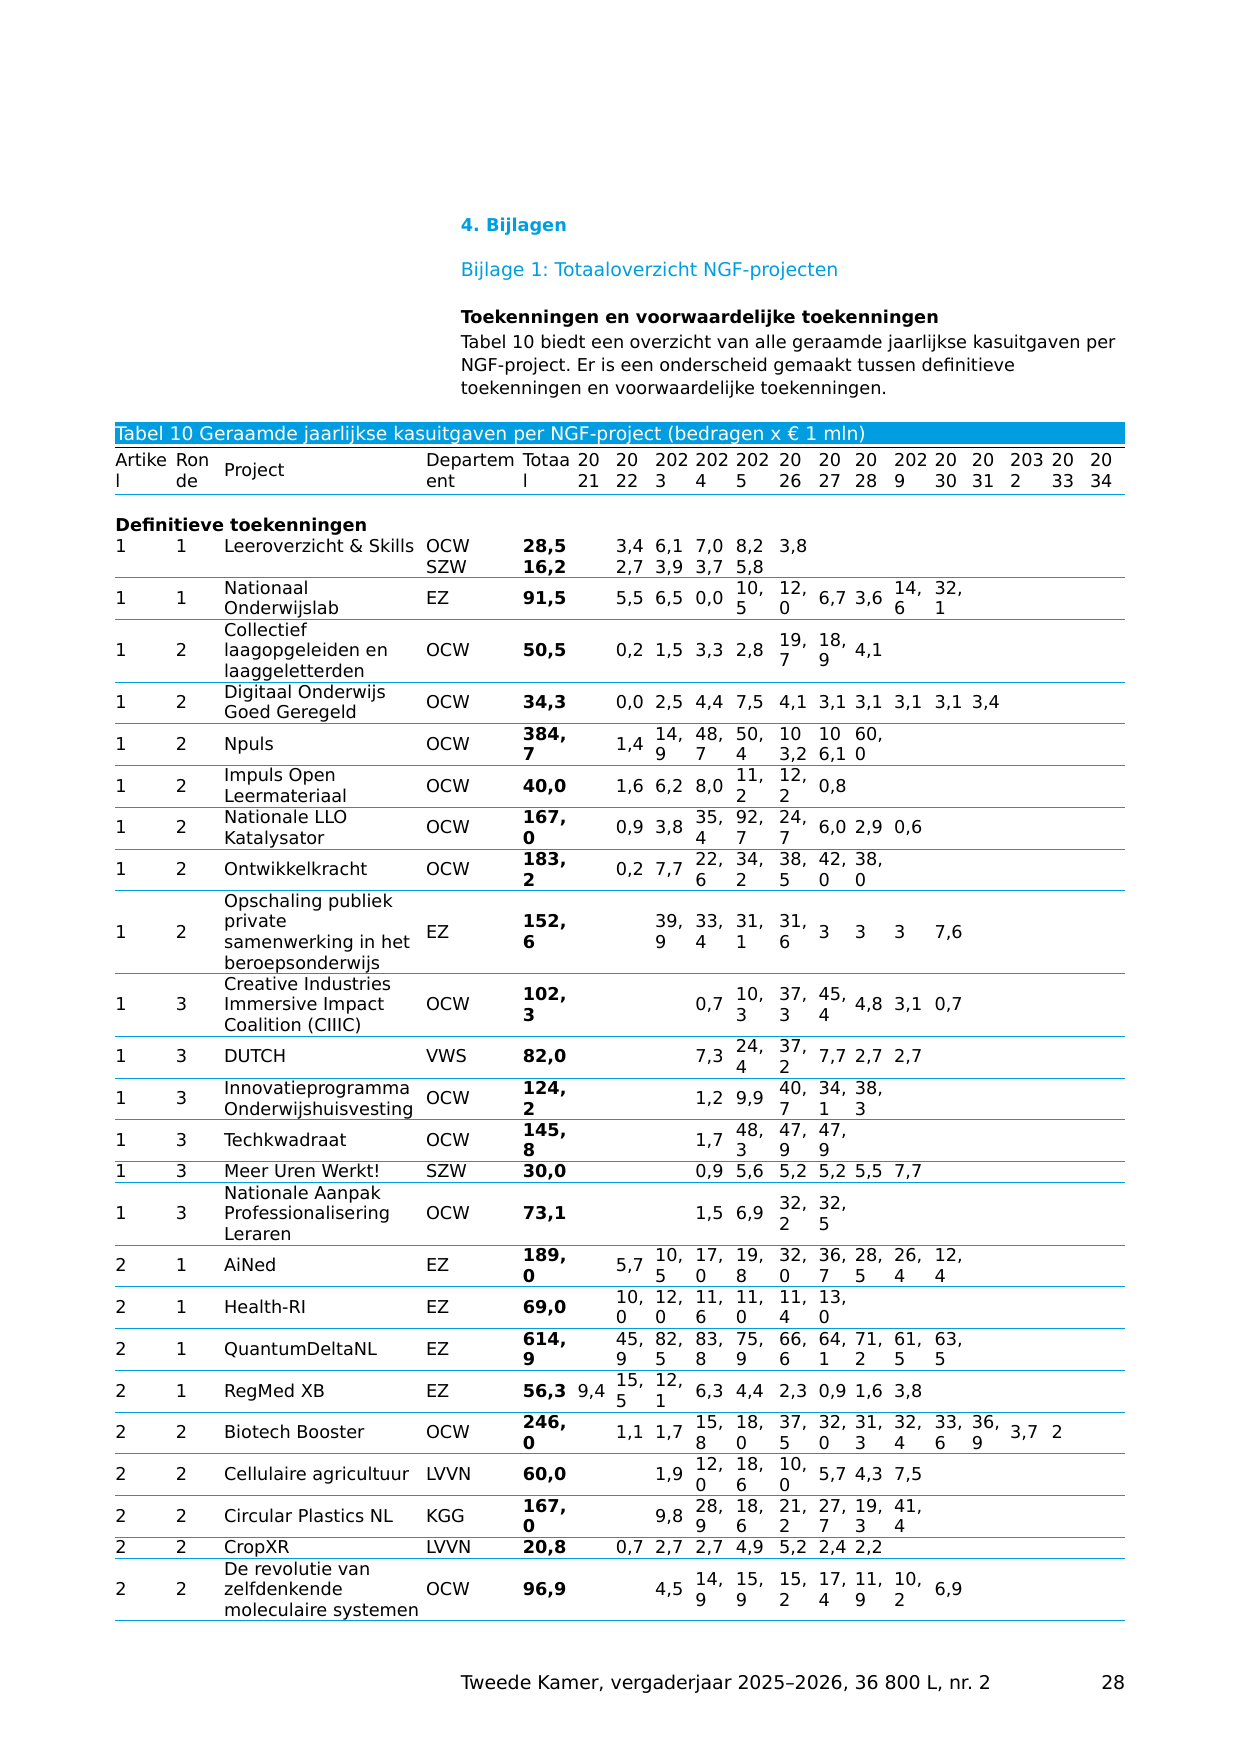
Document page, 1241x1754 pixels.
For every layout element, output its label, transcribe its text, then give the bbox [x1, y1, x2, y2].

table_cell 1,7 [652, 1413, 692, 1453]
table_cell 5,7 [815, 1454, 852, 1495]
table_cell [574, 1037, 613, 1077]
table_cell [1049, 891, 1087, 973]
table_cell Impuls Open Leermateriaal [221, 766, 423, 807]
table_cell 30,0 [520, 1162, 574, 1182]
table_cell 2 [115, 1496, 173, 1537]
table_cell [1087, 1371, 1125, 1412]
table_cell 7,0 [692, 536, 733, 557]
table_cell EZ [423, 1246, 520, 1286]
table_cell 2 [115, 1538, 173, 1558]
table_cell 32,0 [815, 1413, 852, 1453]
table_cell 246,0 [520, 1413, 574, 1453]
table_cell 1 [173, 1371, 221, 1412]
table_cell 56,3 [520, 1371, 574, 1412]
table_cell [520, 495, 574, 515]
table_cell 71,2 [852, 1329, 891, 1370]
table_cell [1087, 974, 1125, 1036]
table_cell 2 [115, 1287, 173, 1328]
table_cell SZW [423, 557, 520, 577]
table_cell [1087, 683, 1125, 723]
table_cell [613, 1559, 652, 1620]
table_cell 6,2 [652, 766, 692, 807]
table_cell [969, 1559, 1007, 1620]
table_cell 10,5 [733, 578, 776, 619]
table_cell 31,3 [852, 1413, 891, 1453]
table_cell 60,0 [852, 724, 891, 765]
table_cell 2025 [733, 448, 776, 494]
title 4. Bijlagen [461, 213, 1125, 236]
table_cell 2 [173, 808, 221, 848]
table_cell 2 [1049, 1413, 1087, 1453]
table_cell 0,2 [613, 620, 652, 681]
table_cell 15,9 [733, 1559, 776, 1620]
table_cell 10,3 [733, 974, 776, 1036]
table_cell 21,2 [776, 1496, 815, 1537]
table_cell 8,2 [733, 536, 776, 557]
table_cell [969, 536, 1007, 557]
table_cell 1 [115, 1037, 173, 1077]
table_cell 1 [115, 578, 173, 619]
table_cell [1087, 1079, 1125, 1119]
table_cell 3,7 [692, 557, 733, 577]
table_cell [931, 766, 969, 807]
table_cell [931, 1454, 969, 1495]
table_cell 106,1 [815, 724, 852, 765]
table_cell 42,0 [815, 850, 852, 890]
table_cell 28,9 [692, 1496, 733, 1537]
table_cell 1 [115, 536, 173, 557]
table_cell Project [221, 448, 423, 494]
table_cell OCW [423, 974, 520, 1036]
table_cell 5,5 [613, 578, 652, 619]
table_cell [574, 766, 613, 807]
table_cell [574, 1183, 613, 1244]
table_cell 69,0 [520, 1287, 574, 1328]
table_cell 11,4 [776, 1287, 815, 1328]
table_cell [1087, 1246, 1125, 1286]
table_cell 35,4 [692, 808, 733, 848]
table_cell 33,6 [931, 1413, 969, 1453]
table_cell [969, 557, 1007, 577]
table_cell 12,4 [931, 1246, 969, 1286]
table_cell [891, 1538, 931, 1558]
table_cell [173, 557, 221, 577]
table_cell 3,7 [1007, 1413, 1048, 1453]
table_cell [931, 1120, 969, 1161]
table_cell 38,3 [852, 1079, 891, 1119]
table_cell [613, 1496, 652, 1537]
table_cell Definitieve toekenningen [115, 515, 1048, 536]
table_cell [969, 1287, 1007, 1328]
table_cell 6,0 [815, 808, 852, 848]
table_cell 18,0 [733, 1413, 776, 1453]
table_cell [931, 495, 969, 515]
table_cell 33,4 [692, 891, 733, 973]
table_cell 2 [173, 1559, 221, 1620]
table_cell 10,0 [776, 1454, 815, 1495]
table_cell Innovatieprogramma Onderwijshuisvesting [221, 1079, 423, 1119]
table_cell 5,8 [733, 557, 776, 577]
table_cell 2 [115, 1246, 173, 1286]
table_cell [574, 808, 613, 848]
table_cell 1 [173, 1287, 221, 1328]
table_cell 13,0 [815, 1287, 852, 1328]
table_cell [1007, 1329, 1048, 1370]
table_cell 4,9 [733, 1538, 776, 1558]
table_cell [574, 620, 613, 681]
table_cell [891, 1079, 931, 1119]
table_cell [931, 1371, 969, 1412]
table_cell 145,8 [520, 1120, 574, 1161]
table_cell 614,9 [520, 1329, 574, 1370]
table_cell 6,7 [815, 578, 852, 619]
table_cell [931, 536, 969, 557]
table_cell 1,2 [692, 1079, 733, 1119]
table_cell [891, 766, 931, 807]
table_cell [1007, 1162, 1048, 1182]
table_cell OCW [423, 808, 520, 848]
table_cell 3 [173, 1037, 221, 1077]
text Toekenningen en voorwaardelijke toekenningen [461, 305, 1125, 328]
table_cell 2022 [613, 448, 652, 494]
table_cell [1007, 974, 1048, 1036]
table_cell 384,7 [520, 724, 574, 765]
table_cell [221, 557, 423, 577]
table_cell [574, 724, 613, 765]
table_cell 16,2 [520, 557, 574, 577]
table_cell [1087, 766, 1125, 807]
table_cell SZW [423, 1162, 520, 1182]
table_cell [852, 1287, 891, 1328]
table_cell Nationale LLO Katalysator [221, 808, 423, 848]
table_cell [891, 1287, 931, 1328]
table_cell 1 [115, 891, 173, 973]
table_cell 37,2 [776, 1037, 815, 1077]
table_cell 124,2 [520, 1079, 574, 1119]
table_cell 2,7 [652, 1538, 692, 1558]
table_cell OCW [423, 1559, 520, 1620]
table_cell [969, 974, 1007, 1036]
table_cell 5,2 [776, 1162, 815, 1182]
table_cell [613, 1183, 652, 1244]
table_cell 8,0 [692, 766, 733, 807]
table_cell [969, 1371, 1007, 1412]
table_cell 83,8 [692, 1329, 733, 1370]
table_cell OCW [423, 620, 520, 681]
table_cell OCW [423, 850, 520, 890]
table_cell 1 [173, 578, 221, 619]
table_cell 19,8 [733, 1246, 776, 1286]
table_cell 2 [173, 683, 221, 723]
table_cell [815, 536, 852, 557]
table_cell [969, 1120, 1007, 1161]
table_cell 11,0 [733, 1287, 776, 1328]
table_cell 1,9 [652, 1454, 692, 1495]
table_cell 6,5 [652, 578, 692, 619]
table_cell [652, 1120, 692, 1161]
table_cell 0,2 [613, 850, 652, 890]
table_cell 2029 [891, 448, 931, 494]
table_cell 2,8 [733, 620, 776, 681]
table_cell 1,5 [692, 1183, 733, 1244]
table_cell 9,8 [652, 1496, 692, 1537]
table_cell OCW [423, 1120, 520, 1161]
table_cell [1007, 1371, 1048, 1412]
table_cell 1 [173, 1246, 221, 1286]
table_cell 6,3 [692, 1371, 733, 1412]
table_cell [1049, 1120, 1087, 1161]
table_cell [891, 1120, 931, 1161]
table_cell Digitaal Onderwijs Goed Geregeld [221, 683, 423, 723]
table_cell [1007, 620, 1048, 681]
table_cell EZ [423, 578, 520, 619]
table_cell [1087, 1120, 1125, 1161]
table_cell 103,2 [776, 724, 815, 765]
table_cell 0,8 [815, 766, 852, 807]
table_cell [1049, 766, 1087, 807]
table_cell 18,9 [815, 620, 852, 681]
table_cell KGG [423, 1496, 520, 1537]
table_cell 15,5 [613, 1371, 652, 1412]
table_cell 24,4 [733, 1037, 776, 1077]
table_cell Collectief laagopgeleiden en laaggeletterden [221, 620, 423, 681]
table_cell 32,2 [776, 1183, 815, 1244]
table_cell 34,1 [815, 1079, 852, 1119]
table_cell [1087, 724, 1125, 765]
table_cell [1049, 1538, 1087, 1558]
table_cell 10,0 [613, 1287, 652, 1328]
table_cell [1087, 557, 1125, 577]
table_cell [852, 1183, 891, 1244]
table_cell [969, 495, 1007, 515]
table_cell [1087, 1329, 1125, 1370]
table_cell Departement [423, 448, 520, 494]
table_cell 50,4 [733, 724, 776, 765]
table_cell [1007, 1454, 1048, 1495]
table_cell [574, 1538, 613, 1558]
table_cell 4,4 [692, 683, 733, 723]
table_cell [852, 557, 891, 577]
table_cell [574, 1559, 613, 1620]
table_cell [1007, 1287, 1048, 1328]
table_cell [891, 620, 931, 681]
table_cell 3,4 [969, 683, 1007, 723]
table_cell 3,1 [815, 683, 852, 723]
table_cell 1,1 [613, 1413, 652, 1453]
table_cell 1,5 [652, 620, 692, 681]
table_cell [1087, 495, 1125, 515]
table_cell [574, 1162, 613, 1182]
table_cell 3 [173, 1183, 221, 1244]
table_cell 5,5 [852, 1162, 891, 1182]
table_cell [1007, 1037, 1048, 1077]
table_cell [1007, 536, 1048, 557]
table_cell [1087, 1162, 1125, 1182]
table_cell 2034 [1087, 448, 1125, 494]
table_cell 37,3 [776, 974, 815, 1036]
table_cell OCW [423, 683, 520, 723]
table_cell 2,5 [652, 683, 692, 723]
table_cell [931, 557, 969, 577]
table_cell 40,0 [520, 766, 574, 807]
table_cell 3,8 [652, 808, 692, 848]
table_cell Ronde [173, 448, 221, 494]
table_cell Totaal [520, 448, 574, 494]
table_cell [574, 1120, 613, 1161]
table_cell 2 [173, 724, 221, 765]
table_cell 7,7 [815, 1037, 852, 1077]
table_cell 1 [115, 766, 173, 807]
table_cell 12,0 [692, 1454, 733, 1495]
table_cell [1049, 724, 1087, 765]
table_cell 2,7 [852, 1037, 891, 1077]
table_cell 2028 [852, 448, 891, 494]
table_cell [1049, 1371, 1087, 1412]
table_cell 4,8 [852, 974, 891, 1036]
table_cell 0,0 [692, 578, 733, 619]
table_cell 1 [115, 724, 173, 765]
table_cell 92,7 [733, 808, 776, 848]
table_cell [815, 495, 852, 515]
table_cell [852, 1120, 891, 1161]
table_cell EZ [423, 1329, 520, 1370]
table_cell 3,1 [931, 683, 969, 723]
table_cell [969, 1329, 1007, 1370]
table_cell [574, 536, 613, 557]
table_cell 2,4 [815, 1538, 852, 1558]
table_cell 3,8 [776, 536, 815, 557]
table_cell 4,1 [776, 683, 815, 723]
table_cell 5,6 [733, 1162, 776, 1182]
table_cell 1,6 [852, 1371, 891, 1412]
table_cell OCW [423, 536, 520, 557]
table_cell [1007, 683, 1048, 723]
table_cell 1 [173, 536, 221, 557]
table_cell 47,9 [815, 1120, 852, 1161]
table_cell [969, 1246, 1007, 1286]
table_cell [574, 683, 613, 723]
table_cell Opschaling publiek private samenwerking in het beroepsonderwijs [221, 891, 423, 973]
table_cell 3 [173, 1120, 221, 1161]
table_cell 3 [173, 1162, 221, 1182]
table_cell [613, 1037, 652, 1077]
table_cell 11,9 [852, 1559, 891, 1620]
table_cell 12,0 [652, 1287, 692, 1328]
table_cell [969, 1538, 1007, 1558]
table_cell 31,6 [776, 891, 815, 973]
table_cell 28,5 [520, 536, 574, 557]
table_cell [1087, 1559, 1125, 1620]
table_cell Biotech Booster [221, 1413, 423, 1453]
table_cell 2,3 [776, 1371, 815, 1412]
table_cell [574, 1246, 613, 1286]
table_cell 2,7 [613, 557, 652, 577]
table_cell [1007, 766, 1048, 807]
table_cell 19,3 [852, 1496, 891, 1537]
table_cell Circular Plastics NL [221, 1496, 423, 1537]
table_cell [1049, 557, 1087, 577]
table_cell OCW [423, 1079, 520, 1119]
table_cell 91,5 [520, 578, 574, 619]
table_cell 6,9 [733, 1183, 776, 1244]
table_cell 9,4 [574, 1371, 613, 1412]
table_cell [1087, 1037, 1125, 1077]
table_cell AiNed [221, 1246, 423, 1286]
table_cell [423, 495, 520, 515]
table_cell 12,1 [652, 1371, 692, 1412]
table_cell [652, 974, 692, 1036]
table_cell 2 [173, 850, 221, 890]
table_cell 18,6 [733, 1454, 776, 1495]
table_cell 1,4 [613, 724, 652, 765]
table_cell [1049, 1246, 1087, 1286]
table_cell [1087, 808, 1125, 848]
table_cell 2026 [776, 448, 815, 494]
table_cell [1087, 620, 1125, 681]
table_cell [692, 495, 733, 515]
table_cell [1007, 495, 1048, 515]
table_cell 2030 [931, 448, 969, 494]
table_cell [1049, 578, 1087, 619]
table_cell [1049, 808, 1087, 848]
table_cell [931, 1538, 969, 1558]
table_cell [1007, 1120, 1048, 1161]
table_cell 2,7 [692, 1538, 733, 1558]
table_cell 3 [852, 891, 891, 973]
table_cell RegMed XB [221, 1371, 423, 1412]
table_cell DUTCH [221, 1037, 423, 1077]
table_cell [1087, 578, 1125, 619]
table_cell 61,5 [891, 1329, 931, 1370]
table_cell [852, 766, 891, 807]
table_cell [1087, 536, 1125, 557]
table_cell 7,7 [652, 850, 692, 890]
table_cell 0,7 [613, 1538, 652, 1558]
table_cell 1 [115, 974, 173, 1036]
table_cell LVVN [423, 1454, 520, 1495]
table_cell [969, 1079, 1007, 1119]
table_cell 2024 [692, 448, 733, 494]
table_cell [931, 620, 969, 681]
table_cell 7,5 [891, 1454, 931, 1495]
table_cell [574, 557, 613, 577]
table_cell 41,4 [891, 1496, 931, 1537]
table_cell 7,3 [692, 1037, 733, 1077]
table_cell [652, 1037, 692, 1077]
table_cell EZ [423, 1371, 520, 1412]
table_cell 0,9 [692, 1162, 733, 1182]
table_cell [931, 1079, 969, 1119]
table_cell [574, 1079, 613, 1119]
table_cell [652, 1183, 692, 1244]
table_cell [1049, 1496, 1087, 1537]
table_cell [652, 1079, 692, 1119]
table_cell 20,8 [520, 1538, 574, 1558]
table_cell [574, 974, 613, 1036]
table_cell [733, 495, 776, 515]
table_cell 31,1 [733, 891, 776, 973]
table_cell 3,3 [692, 620, 733, 681]
table_cell [969, 724, 1007, 765]
table_cell [1049, 620, 1087, 681]
table_cell 1 [115, 1162, 173, 1182]
table_cell 7,5 [733, 683, 776, 723]
table_cell 60,0 [520, 1454, 574, 1495]
table_cell 48,7 [692, 724, 733, 765]
table_cell [574, 1287, 613, 1328]
table_cell 7,6 [931, 891, 969, 973]
table_cell 24,7 [776, 808, 815, 848]
table_cell 3,1 [852, 683, 891, 723]
table_cell [969, 1496, 1007, 1537]
table_cell [776, 495, 815, 515]
table_cell 2031 [969, 448, 1007, 494]
table_cell 40,7 [776, 1079, 815, 1119]
table_cell 3 [173, 974, 221, 1036]
table_cell [891, 557, 931, 577]
table_cell 1 [115, 620, 173, 681]
table_cell 34,3 [520, 683, 574, 723]
table_cell 5,2 [815, 1162, 852, 1182]
table_cell [1049, 1183, 1087, 1244]
table_cell [652, 495, 692, 515]
table_cell 32,4 [891, 1413, 931, 1453]
table_cell Nationale Aanpak Professionalisering Leraren [221, 1183, 423, 1244]
table_cell 32,1 [931, 578, 969, 619]
table_cell [931, 850, 969, 890]
table_cell [1007, 1246, 1048, 1286]
table_cell [613, 1162, 652, 1182]
table_cell [652, 1162, 692, 1182]
table_cell [931, 808, 969, 848]
table_cell 36,9 [969, 1413, 1007, 1453]
table_cell [1007, 808, 1048, 848]
table_cell 11,2 [733, 766, 776, 807]
table_cell 2027 [815, 448, 852, 494]
table_cell OCW [423, 1183, 520, 1244]
table_cell 2,9 [852, 808, 891, 848]
table_cell [852, 495, 891, 515]
table_cell 183,2 [520, 850, 574, 890]
table_cell 34,2 [733, 850, 776, 890]
table_cell [931, 1037, 969, 1077]
table_cell 3 [173, 1079, 221, 1119]
table_cell [931, 1162, 969, 1182]
table_cell 32,5 [815, 1183, 852, 1244]
table_cell [1049, 683, 1087, 723]
table_cell [1049, 495, 1087, 515]
table_cell 0,0 [613, 683, 652, 723]
table_cell [1087, 515, 1125, 536]
table_cell 2 [173, 1538, 221, 1558]
table_cell [613, 1079, 652, 1119]
table_cell CropXR [221, 1538, 423, 1558]
table_cell [1087, 1183, 1125, 1244]
table_cell [1049, 1454, 1087, 1495]
table_cell [852, 536, 891, 557]
table_cell [1049, 1037, 1087, 1077]
table_cell Meer Uren Werkt! [221, 1162, 423, 1182]
table_cell 11,6 [692, 1287, 733, 1328]
table_cell 167,0 [520, 1496, 574, 1537]
table_cell [574, 1329, 613, 1370]
table_cell 96,9 [520, 1559, 574, 1620]
table_cell 2023 [652, 448, 692, 494]
table_cell 0,7 [931, 974, 969, 1036]
table_cell 48,3 [733, 1120, 776, 1161]
table_cell [115, 557, 173, 577]
table_cell 2 [173, 766, 221, 807]
table_cell 63,5 [931, 1329, 969, 1370]
table_cell 2033 [1049, 448, 1087, 494]
table_cell [891, 724, 931, 765]
table_cell 6,1 [652, 536, 692, 557]
table_cell 1 [115, 1120, 173, 1161]
table_cell 2 [115, 1559, 173, 1620]
table_cell [969, 850, 1007, 890]
table_cell 19,7 [776, 620, 815, 681]
table_cell 45,9 [613, 1329, 652, 1370]
table_cell [613, 495, 652, 515]
table_cell [969, 1037, 1007, 1077]
table_cell [613, 891, 652, 973]
table_cell 26,4 [891, 1246, 931, 1286]
table_cell [1007, 1559, 1048, 1620]
table_cell 7,7 [891, 1162, 931, 1182]
table_cell 17,0 [692, 1246, 733, 1286]
table_cell EZ [423, 891, 520, 973]
table_cell 2,2 [852, 1538, 891, 1558]
table_cell 18,6 [733, 1496, 776, 1537]
table_cell QuantumDeltaNL [221, 1329, 423, 1370]
table_cell [1007, 1079, 1048, 1119]
table_cell 1 [115, 850, 173, 890]
table_cell 1 [173, 1329, 221, 1370]
table_cell [969, 578, 1007, 619]
table_cell [613, 974, 652, 1036]
table_cell 3,8 [891, 1371, 931, 1412]
table_cell 10,2 [891, 1559, 931, 1620]
table_cell 73,1 [520, 1183, 574, 1244]
table_cell 0,6 [891, 808, 931, 848]
table_cell [1087, 1287, 1125, 1328]
table_cell [891, 1183, 931, 1244]
table_cell 14,6 [891, 578, 931, 619]
table_cell 1 [115, 683, 173, 723]
table_cell [931, 1183, 969, 1244]
table_cell 4,4 [733, 1371, 776, 1412]
table_cell [574, 1413, 613, 1453]
table_cell 4,5 [652, 1559, 692, 1620]
table_cell 102,3 [520, 974, 574, 1036]
table_cell 22,6 [692, 850, 733, 890]
table_cell 75,9 [733, 1329, 776, 1370]
table_cell [931, 1496, 969, 1537]
table_cell [1007, 724, 1048, 765]
table_cell 2 [115, 1413, 173, 1453]
table_cell 2 [173, 891, 221, 973]
table_cell [574, 891, 613, 973]
table_cell [173, 495, 221, 515]
table_cell OCW [423, 766, 520, 807]
table_cell 2 [173, 1496, 221, 1537]
table_cell 5,7 [613, 1246, 652, 1286]
table_cell Npuls [221, 724, 423, 765]
table_cell 189,0 [520, 1246, 574, 1286]
table_cell 2021 [574, 448, 613, 494]
table_cell [1007, 1183, 1048, 1244]
table_cell [815, 557, 852, 577]
table_cell 82,5 [652, 1329, 692, 1370]
table_cell 3,1 [891, 683, 931, 723]
table_cell Health-RI [221, 1287, 423, 1328]
table_cell 2 [173, 1413, 221, 1453]
table_cell 9,9 [733, 1079, 776, 1119]
table_cell 2 [115, 1371, 173, 1412]
table_cell Cellulaire agricultuur [221, 1454, 423, 1495]
table_cell 15,2 [776, 1559, 815, 1620]
table_cell [969, 620, 1007, 681]
table_cell 2032 [1007, 448, 1048, 494]
table_cell [1007, 1496, 1048, 1537]
table_cell 0,9 [613, 808, 652, 848]
table_cell 12,0 [776, 578, 815, 619]
table_cell 39,9 [652, 891, 692, 973]
table_cell 36,7 [815, 1246, 852, 1286]
table_cell 47,9 [776, 1120, 815, 1161]
table_cell 2,7 [891, 1037, 931, 1077]
table_cell 38,0 [852, 850, 891, 890]
text Tabel 10 biedt een overzicht van alle geraamde jaarlijkse kasuitgaven per NGF-project. Er is een onderscheid gemaakt tussen definitieve toekenningen en voorwaardelijke toekenningen. [461, 330, 1125, 399]
table_cell 1,6 [613, 766, 652, 807]
table_cell [1007, 891, 1048, 973]
table_cell VWS [423, 1037, 520, 1077]
table_cell [221, 495, 423, 515]
table_cell [776, 557, 815, 577]
table_cell 66,6 [776, 1329, 815, 1370]
table_cell [1049, 1162, 1087, 1182]
table_cell [969, 808, 1007, 848]
table_cell [1087, 850, 1125, 890]
table_cell [613, 1120, 652, 1161]
table_cell Ontwikkelkracht [221, 850, 423, 890]
table_cell [891, 536, 931, 557]
table_cell [969, 766, 1007, 807]
table_cell [613, 1454, 652, 1495]
table_cell [1049, 974, 1087, 1036]
table_cell [1087, 1454, 1125, 1495]
table_cell 37,5 [776, 1413, 815, 1453]
table_cell Nationaal Onderwijslab [221, 578, 423, 619]
table_cell Artikel [115, 448, 173, 494]
table_cell 45,4 [815, 974, 852, 1036]
table_cell 12,2 [776, 766, 815, 807]
table_cell 4,3 [852, 1454, 891, 1495]
table_cell [931, 1287, 969, 1328]
table_cell [931, 724, 969, 765]
table_cell 3,6 [852, 578, 891, 619]
table_cell [1007, 850, 1048, 890]
table_cell De revolutie van zelfdenkende moleculaire systemen [221, 1559, 423, 1620]
table_cell Leeroverzicht & Skills [221, 536, 423, 557]
table_cell [1087, 1496, 1125, 1537]
table_cell 1 [115, 1183, 173, 1244]
table_cell [1007, 1538, 1048, 1558]
table_cell 14,9 [652, 724, 692, 765]
table_cell OCW [423, 1413, 520, 1453]
table_cell 6,9 [931, 1559, 969, 1620]
table_cell 1,7 [692, 1120, 733, 1161]
table_cell [891, 495, 931, 515]
table_cell [969, 1162, 1007, 1182]
table_cell [1087, 1413, 1125, 1453]
table_cell 1 [115, 1079, 173, 1119]
table_cell 4,1 [852, 620, 891, 681]
table_cell 10,5 [652, 1246, 692, 1286]
table_cell 3,9 [652, 557, 692, 577]
table_cell [574, 578, 613, 619]
table_cell [969, 1183, 1007, 1244]
table_cell [574, 1496, 613, 1537]
table_cell [1007, 578, 1048, 619]
table_cell [1049, 1079, 1087, 1119]
table_cell 2 [173, 1454, 221, 1495]
table_cell 15,8 [692, 1413, 733, 1453]
table_cell [1049, 536, 1087, 557]
table_cell 0,9 [815, 1371, 852, 1412]
table_cell 50,5 [520, 620, 574, 681]
table_cell 2 [173, 620, 221, 681]
table_cell 2 [115, 1329, 173, 1370]
table_cell [1049, 850, 1087, 890]
table_cell 82,0 [520, 1037, 574, 1077]
table_cell 17,4 [815, 1559, 852, 1620]
table_cell [1087, 1538, 1125, 1558]
table_cell 32,0 [776, 1246, 815, 1286]
table_cell EZ [423, 1287, 520, 1328]
table_cell 64,1 [815, 1329, 852, 1370]
table_cell 3,4 [613, 536, 652, 557]
table_cell 3,1 [891, 974, 931, 1036]
table_cell 0,7 [692, 974, 733, 1036]
table_cell OCW [423, 724, 520, 765]
table_cell [891, 850, 931, 890]
table_cell Techkwadraat [221, 1120, 423, 1161]
table_cell 167,0 [520, 808, 574, 848]
table_cell 14,9 [692, 1559, 733, 1620]
table_cell 2 [115, 1454, 173, 1495]
table_cell 3 [815, 891, 852, 973]
table_cell 38,5 [776, 850, 815, 890]
table_cell [574, 850, 613, 890]
table_cell 3 [891, 891, 931, 973]
table_cell [969, 891, 1007, 973]
table_cell 5,2 [776, 1538, 815, 1558]
table_cell LVVN [423, 1538, 520, 1558]
table_cell [574, 1454, 613, 1495]
table_cell 28,5 [852, 1246, 891, 1286]
table_cell [1049, 1287, 1087, 1328]
table_cell 27,7 [815, 1496, 852, 1537]
table_cell 1 [115, 808, 173, 848]
table_cell [1049, 1329, 1087, 1370]
table_cell 152,6 [520, 891, 574, 973]
table_cell [969, 1454, 1007, 1495]
table_cell [574, 495, 613, 515]
table_cell [1087, 891, 1125, 973]
table_cell [1007, 557, 1048, 577]
table_cell Creative Industries Immersive Impact Coalition (CIIIC) [221, 974, 423, 1036]
table_cell [1049, 515, 1087, 536]
table_cell [1049, 1559, 1087, 1620]
table_cell [115, 495, 173, 515]
title Bijlage 1: Totaaloverzicht NGF-projecten [461, 259, 1125, 281]
